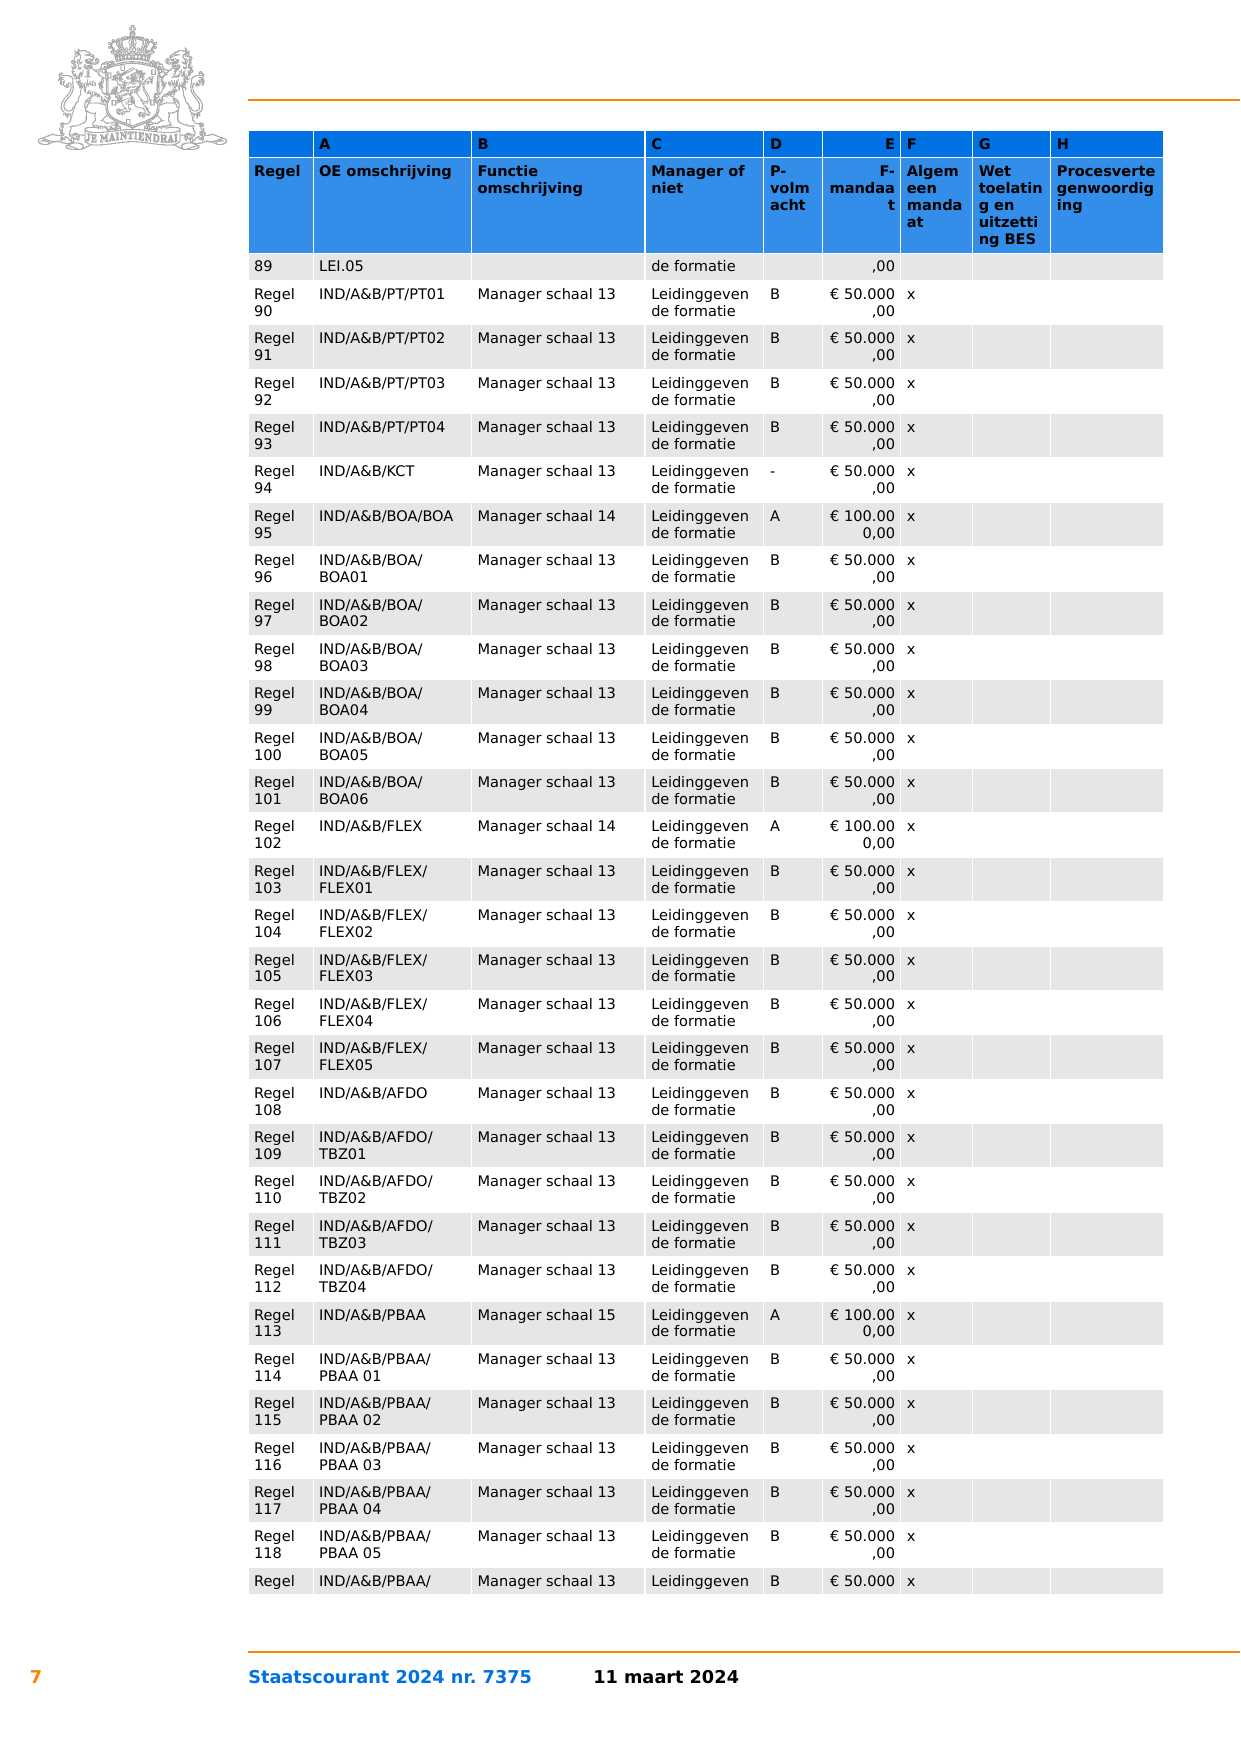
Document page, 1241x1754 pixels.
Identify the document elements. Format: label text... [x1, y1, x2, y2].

table_cell [1051, 1169, 1163, 1212]
table_cell A [764, 814, 822, 857]
table_cell B [764, 414, 822, 457]
table_cell B [764, 1524, 822, 1567]
table_cell IND/A&B/PBAA/PBAA 03 [314, 1435, 471, 1478]
table_cell IND/A&B/FLEX [314, 814, 471, 857]
table_cell IND/A&B/PT/PT03 [314, 370, 471, 413]
table_cell IND/A&B/PT/PT01 [314, 281, 471, 324]
table_cell Manager schaal 13 [472, 858, 644, 901]
table_cell OE omschrijving [314, 158, 471, 253]
table_cell ,00 [823, 254, 900, 280]
table_cell B [764, 1346, 822, 1389]
table_cell x [901, 858, 972, 901]
table_cell Manager schaal 13 [472, 370, 644, 413]
table_cell [1051, 902, 1163, 946]
table_cell Manager schaal 13 [472, 325, 644, 369]
table_cell Regel 90 [249, 281, 313, 324]
table_cell € 50.000,00 [823, 592, 900, 635]
table_cell IND/A&B/FLEX/FLEX05 [314, 1035, 471, 1079]
table_cell IND/A&B/BOA/BOA05 [314, 725, 471, 768]
table_cell Manager schaal 13 [472, 902, 644, 946]
table_cell € 50.000,00 [823, 281, 900, 324]
table_cell Regel 118 [249, 1524, 313, 1567]
table_cell x [901, 991, 972, 1034]
table_cell [1051, 459, 1163, 502]
table_cell x [901, 459, 972, 502]
table_cell IND/A&B/KCT [314, 459, 471, 502]
table_cell [973, 592, 1050, 635]
table_cell IND/A&B/AFDO/TBZ03 [314, 1213, 471, 1256]
table_cell [1051, 947, 1163, 990]
table_cell € 50.000,00 [823, 1213, 900, 1256]
table_cell [1051, 1124, 1163, 1167]
table_cell Regel 108 [249, 1080, 313, 1123]
table_cell Manager schaal 13 [472, 680, 644, 724]
table_header B [472, 131, 644, 157]
table_cell [764, 254, 822, 280]
table_cell x [901, 1479, 972, 1522]
table_cell F-mandaat [823, 158, 900, 253]
table_cell [973, 1213, 1050, 1256]
table_cell [973, 947, 1050, 990]
table_header C [646, 131, 763, 157]
table_cell Functie omschrijving [472, 158, 644, 253]
table_cell € 100.000,00 [823, 503, 900, 546]
table_cell Regel 95 [249, 503, 313, 546]
table_cell Algemeen mandaat [901, 158, 972, 253]
table_cell [973, 769, 1050, 812]
table_cell IND/A&B/FLEX/FLEX01 [314, 858, 471, 901]
table_cell [1051, 1302, 1163, 1345]
table_cell Leidinggevende formatie [646, 858, 763, 901]
table_cell Regel 109 [249, 1124, 313, 1167]
table_cell [973, 680, 1050, 724]
table_cell Manager schaal 13 [472, 281, 644, 324]
table_cell Leidinggevende formatie [646, 459, 763, 502]
table_cell Regel 96 [249, 547, 313, 591]
table_cell B [764, 1257, 822, 1301]
table_cell [973, 1257, 1050, 1301]
table_cell [1051, 814, 1163, 857]
table_cell Leidinggevende formatie [646, 281, 763, 324]
table_cell [973, 636, 1050, 679]
table_cell [973, 547, 1050, 591]
table_cell Manager schaal 13 [472, 1124, 644, 1167]
table_cell [973, 1124, 1050, 1167]
table_cell Manager schaal 13 [472, 769, 644, 812]
table_cell [973, 1435, 1050, 1478]
table_cell B [764, 1124, 822, 1167]
table_cell € 50.000,00 [823, 1257, 900, 1301]
table_cell x [901, 592, 972, 635]
table_cell [901, 254, 972, 280]
table_cell Regel 99 [249, 680, 313, 724]
table_cell x [901, 902, 972, 946]
table_cell [973, 725, 1050, 768]
table_cell [1051, 725, 1163, 768]
table_cell [1051, 636, 1163, 679]
table_cell Leidinggevende formatie [646, 902, 763, 946]
table_cell Regel 101 [249, 769, 313, 812]
table_cell Leidinggevende formatie [646, 947, 763, 990]
table_cell Manager schaal 13 [472, 1257, 644, 1301]
table_cell Leidinggevende formatie [646, 1124, 763, 1167]
table_cell x [901, 1124, 972, 1167]
table_cell Manager schaal 13 [472, 547, 644, 591]
table_cell [1051, 1213, 1163, 1256]
table_cell B [764, 547, 822, 591]
table_cell Regel 110 [249, 1169, 313, 1212]
table_header A [314, 131, 471, 157]
table_header [249, 131, 313, 157]
table_cell Leidinggevende formatie [646, 592, 763, 635]
table_cell x [901, 1169, 972, 1212]
table_cell x [901, 680, 972, 724]
table_cell Regel [249, 158, 313, 253]
table_cell - [764, 459, 822, 502]
table_cell Leidinggevende formatie [646, 1524, 763, 1567]
table_cell Regel 107 [249, 1035, 313, 1079]
table_cell [1051, 325, 1163, 369]
table_cell Manager schaal 14 [472, 814, 644, 857]
picture [38, 25, 227, 150]
table_cell Manager schaal 13 [472, 1169, 644, 1212]
table_cell Manager schaal 13 [472, 725, 644, 768]
table_cell Wet toelating en uitzetting BES [973, 158, 1050, 253]
table_header H [1051, 131, 1163, 157]
table_cell Leidinggevende formatie [646, 1346, 763, 1389]
table_cell B [764, 858, 822, 901]
table_cell IND/A&B/AFDO [314, 1080, 471, 1123]
table_cell Regel 100 [249, 725, 313, 768]
table_cell Regel 102 [249, 814, 313, 857]
table_cell Leidinggevende formatie [646, 1257, 763, 1301]
table_cell B [764, 725, 822, 768]
table_cell € 50.000,00 [823, 1524, 900, 1567]
table_cell € 50.000,00 [823, 636, 900, 679]
table_cell x [901, 281, 972, 324]
table_cell Manager schaal 13 [472, 1080, 644, 1123]
table_cell IND/A&B/PBAA/PBAA 05 [314, 1524, 471, 1567]
table_cell [973, 991, 1050, 1034]
table_cell Regel 111 [249, 1213, 313, 1256]
table_cell [973, 1035, 1050, 1079]
table_cell x [901, 1080, 972, 1123]
table_cell IND/A&B/PBAA [314, 1302, 471, 1345]
table_cell € 50.000 [823, 1568, 900, 1594]
table_cell [1051, 1390, 1163, 1434]
table_cell IND/A&B/AFDO/TBZ04 [314, 1257, 471, 1301]
table_cell [472, 254, 644, 280]
table_cell Regel 114 [249, 1346, 313, 1389]
table_cell Regel 103 [249, 858, 313, 901]
table_cell Leidinggevende formatie [646, 1435, 763, 1478]
table_cell [1051, 991, 1163, 1034]
table_cell x [901, 325, 972, 369]
table_header D [764, 131, 822, 157]
table_cell € 50.000,00 [823, 991, 900, 1034]
table_cell Regel 106 [249, 991, 313, 1034]
table_cell IND/A&B/BOA/BOA [314, 503, 471, 546]
table_cell [1051, 547, 1163, 591]
table_cell Regel 93 [249, 414, 313, 457]
table_cell A [764, 1302, 822, 1345]
table_cell x [901, 947, 972, 990]
table_cell x [901, 1524, 972, 1567]
table_cell B [764, 1213, 822, 1256]
table_cell Regel 115 [249, 1390, 313, 1434]
table_cell IND/A&B/AFDO/TBZ01 [314, 1124, 471, 1167]
table_cell Manager schaal 13 [472, 1346, 644, 1389]
table_cell [973, 503, 1050, 546]
table_cell € 50.000,00 [823, 858, 900, 901]
table_cell [1051, 1524, 1163, 1567]
table_cell de formatie [646, 254, 763, 280]
table_cell x [901, 370, 972, 413]
table_cell LEI.05 [314, 254, 471, 280]
table_cell IND/A&B/AFDO/TBZ02 [314, 1169, 471, 1212]
table_cell x [901, 725, 972, 768]
table_cell IND/A&B/BOA/BOA03 [314, 636, 471, 679]
table_cell € 50.000,00 [823, 1390, 900, 1434]
table_cell [973, 1568, 1050, 1594]
table_cell [1051, 1080, 1163, 1123]
table_cell IND/A&B/PBAA/ [314, 1568, 471, 1594]
table_cell Leidinggevende formatie [646, 991, 763, 1034]
table_cell B [764, 636, 822, 679]
table_cell [1051, 1257, 1163, 1301]
table_cell IND/A&B/FLEX/FLEX02 [314, 902, 471, 946]
table_cell Regel 104 [249, 902, 313, 946]
table_header F [901, 131, 972, 157]
table_cell [1051, 680, 1163, 724]
table_cell [973, 459, 1050, 502]
table_cell 89 [249, 254, 313, 280]
table_cell [973, 1169, 1050, 1212]
table_cell B [764, 991, 822, 1034]
table_cell x [901, 414, 972, 457]
table_cell [973, 1390, 1050, 1434]
table_cell Leidinggevende formatie [646, 1080, 763, 1123]
table_cell Manager schaal 13 [472, 1213, 644, 1256]
table_cell B [764, 902, 822, 946]
table_cell Manager schaal 13 [472, 1568, 644, 1594]
table_cell [973, 1080, 1050, 1123]
table_cell B [764, 1568, 822, 1594]
table_cell Leidinggeven [646, 1568, 763, 1594]
table_cell B [764, 1169, 822, 1212]
table_cell IND/A&B/BOA/BOA06 [314, 769, 471, 812]
table_cell € 50.000,00 [823, 1169, 900, 1212]
table_cell Regel 112 [249, 1257, 313, 1301]
table_cell x [901, 636, 972, 679]
table_cell Regel 98 [249, 636, 313, 679]
table_cell € 50.000,00 [823, 1479, 900, 1522]
table_cell x [901, 1346, 972, 1389]
table_cell € 50.000,00 [823, 459, 900, 502]
table_cell B [764, 325, 822, 369]
table_cell Regel 91 [249, 325, 313, 369]
table_cell Leidinggevende formatie [646, 503, 763, 546]
table_cell € 50.000,00 [823, 1124, 900, 1167]
table_cell Manager schaal 13 [472, 1390, 644, 1434]
table_cell [973, 1524, 1050, 1567]
table_cell [1051, 1479, 1163, 1522]
table_cell Procesvertegenwoordiging [1051, 158, 1163, 253]
table_cell € 50.000,00 [823, 902, 900, 946]
table_cell x [901, 503, 972, 546]
table_cell [1051, 1035, 1163, 1079]
table_cell € 100.000,00 [823, 1302, 900, 1345]
table_cell [1051, 769, 1163, 812]
table_cell B [764, 1435, 822, 1478]
table_cell IND/A&B/BOA/BOA04 [314, 680, 471, 724]
table_cell x [901, 1568, 972, 1594]
table_cell [973, 1346, 1050, 1389]
table_cell Manager schaal 13 [472, 459, 644, 502]
table_cell [1051, 1568, 1163, 1594]
table_cell [973, 414, 1050, 457]
table_cell Regel 97 [249, 592, 313, 635]
table_cell B [764, 592, 822, 635]
table_cell [973, 902, 1050, 946]
table_cell [973, 1302, 1050, 1345]
table_cell [1051, 1346, 1163, 1389]
table_cell Leidinggevende formatie [646, 769, 763, 812]
table_cell [973, 370, 1050, 413]
table_cell Regel 116 [249, 1435, 313, 1478]
table_cell € 50.000,00 [823, 547, 900, 591]
table_cell [973, 254, 1050, 280]
table_cell € 50.000,00 [823, 769, 900, 812]
table_cell Regel 94 [249, 459, 313, 502]
table_cell B [764, 1390, 822, 1434]
table_cell B [764, 947, 822, 990]
table_cell IND/A&B/PT/PT04 [314, 414, 471, 457]
table_cell Leidinggevende formatie [646, 1213, 763, 1256]
table_cell B [764, 680, 822, 724]
table_cell B [764, 1479, 822, 1522]
table_cell Manager schaal 15 [472, 1302, 644, 1345]
table_cell Manager of niet [646, 158, 763, 253]
table_cell B [764, 1080, 822, 1123]
table_cell x [901, 547, 972, 591]
table_cell Manager schaal 13 [472, 947, 644, 990]
table_cell x [901, 1390, 972, 1434]
table_cell x [901, 1302, 972, 1345]
table_cell € 50.000,00 [823, 725, 900, 768]
table_cell Leidinggevende formatie [646, 1302, 763, 1345]
table_cell [1051, 254, 1163, 280]
table_cell € 100.000,00 [823, 814, 900, 857]
table_cell [973, 814, 1050, 857]
table_cell Leidinggevende formatie [646, 1390, 763, 1434]
table_cell IND/A&B/BOA/BOA01 [314, 547, 471, 591]
table_cell Leidinggevende formatie [646, 1479, 763, 1522]
table_cell Regel 113 [249, 1302, 313, 1345]
table_cell Leidinggevende formatie [646, 370, 763, 413]
table_cell [1051, 281, 1163, 324]
table_cell Leidinggevende formatie [646, 547, 763, 591]
table_cell € 50.000,00 [823, 1435, 900, 1478]
table_cell Manager schaal 13 [472, 1035, 644, 1079]
table_cell € 50.000,00 [823, 947, 900, 990]
table_cell Manager schaal 13 [472, 636, 644, 679]
table_cell Regel 117 [249, 1479, 313, 1522]
table_cell IND/A&B/PBAA/PBAA 02 [314, 1390, 471, 1434]
table_cell € 50.000,00 [823, 370, 900, 413]
table_cell x [901, 1213, 972, 1256]
table_cell [1051, 1435, 1163, 1478]
table_cell € 50.000,00 [823, 414, 900, 457]
table_cell Leidinggevende formatie [646, 325, 763, 369]
table_cell € 50.000,00 [823, 1035, 900, 1079]
table_cell x [901, 769, 972, 812]
table_cell Manager schaal 13 [472, 1479, 644, 1522]
table_cell Manager schaal 13 [472, 1435, 644, 1478]
table_cell Manager schaal 13 [472, 991, 644, 1034]
table_cell Leidinggevende formatie [646, 814, 763, 857]
table_cell Leidinggevende formatie [646, 1035, 763, 1079]
table_cell € 50.000,00 [823, 325, 900, 369]
table_cell Regel 105 [249, 947, 313, 990]
table_cell IND/A&B/PBAA/PBAA 01 [314, 1346, 471, 1389]
table_cell x [901, 1035, 972, 1079]
table_cell € 50.000,00 [823, 680, 900, 724]
table_cell [973, 1479, 1050, 1522]
table_header G [973, 131, 1050, 157]
table_cell Leidinggevende formatie [646, 1169, 763, 1212]
table_cell IND/A&B/PBAA/PBAA 04 [314, 1479, 471, 1522]
table_cell Leidinggevende formatie [646, 725, 763, 768]
table_cell [1051, 503, 1163, 546]
table_cell IND/A&B/PT/PT02 [314, 325, 471, 369]
table_cell [973, 281, 1050, 324]
table_cell Regel [249, 1568, 313, 1594]
table_cell Manager schaal 14 [472, 503, 644, 546]
table_cell [973, 858, 1050, 901]
table_cell [973, 325, 1050, 369]
table_cell IND/A&B/FLEX/FLEX04 [314, 991, 471, 1034]
table_cell [1051, 414, 1163, 457]
table_cell x [901, 1435, 972, 1478]
table_cell B [764, 370, 822, 413]
table_cell x [901, 814, 972, 857]
table_cell [1051, 592, 1163, 635]
table_cell Leidinggevende formatie [646, 414, 763, 457]
table_cell [1051, 858, 1163, 901]
table_cell x [901, 1257, 972, 1301]
table_cell IND/A&B/FLEX/FLEX03 [314, 947, 471, 990]
table_cell B [764, 281, 822, 324]
table_cell € 50.000,00 [823, 1080, 900, 1123]
table_cell Manager schaal 13 [472, 414, 644, 457]
table_cell Regel 92 [249, 370, 313, 413]
table_cell IND/A&B/BOA/BOA02 [314, 592, 471, 635]
table_header E [823, 131, 900, 157]
table_cell [1051, 370, 1163, 413]
table_cell Manager schaal 13 [472, 1524, 644, 1567]
table_cell P-volmacht [764, 158, 822, 253]
table_cell € 50.000,00 [823, 1346, 900, 1389]
table_cell B [764, 1035, 822, 1079]
table_cell Leidinggevende formatie [646, 636, 763, 679]
table_cell Manager schaal 13 [472, 592, 644, 635]
table_cell B [764, 769, 822, 812]
table_cell Leidinggevende formatie [646, 680, 763, 724]
table_cell A [764, 503, 822, 546]
